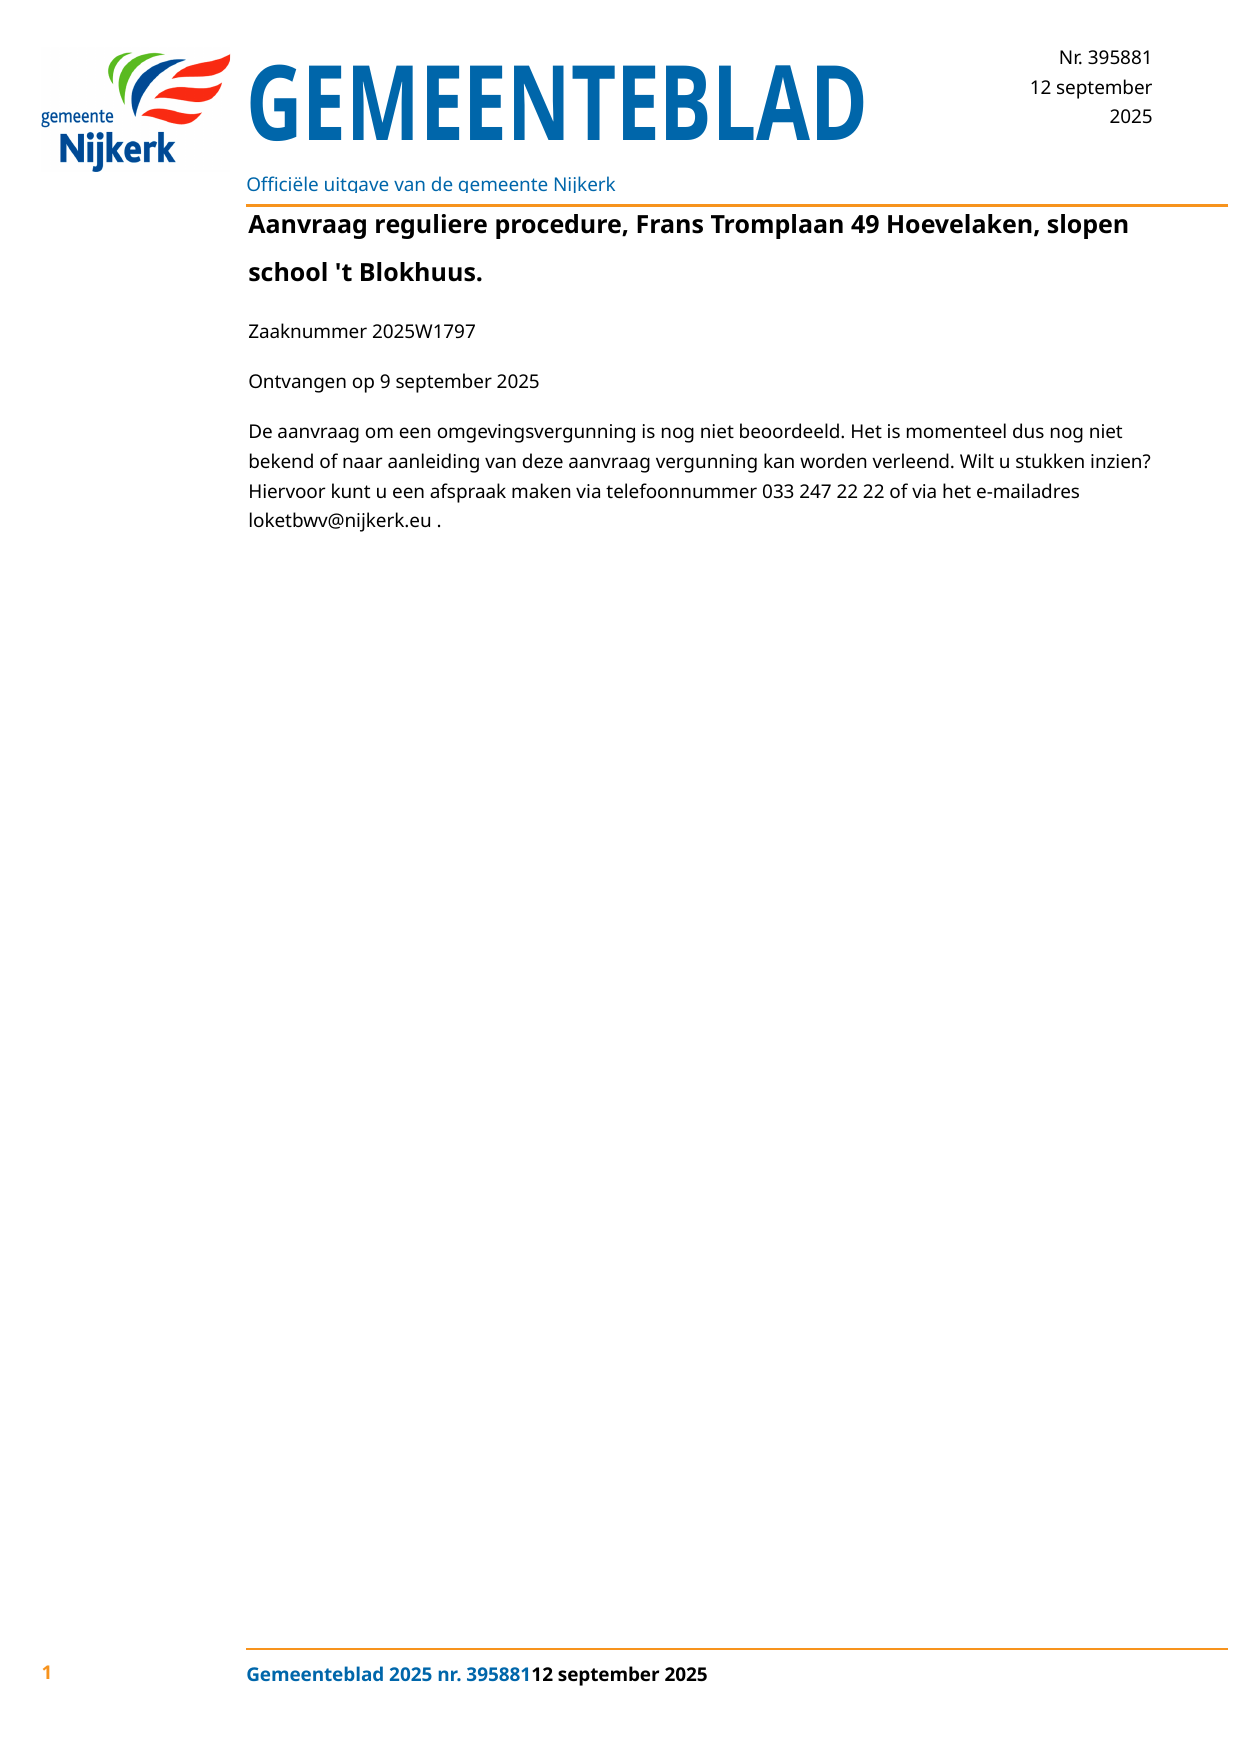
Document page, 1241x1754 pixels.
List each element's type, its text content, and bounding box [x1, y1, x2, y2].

picture [41, 47, 231, 172]
text Ontvangen op 9 september 2025 [248, 368, 1152, 394]
text Aanvraag reguliere procedure, Frans Tromplaan 49 Hoevelaken, slopen school 't Blokhuus. [248, 207, 1152, 288]
text De aanvraag om een omgevingsvergunning is nog niet beoordeeld. Het is momenteel dus nog niet bekend of naar aanleiding van deze aanvraag vergunning kan worden verleend. Wilt u stukken inzien? Hiervoor kunt u een afspraak maken via telefoonnummer 033 247 22 22 of via het e-mailadres loketbwv@nijkerk.eu . [248, 419, 1152, 533]
text Zaaknummer 2025W1797 [248, 318, 1152, 344]
